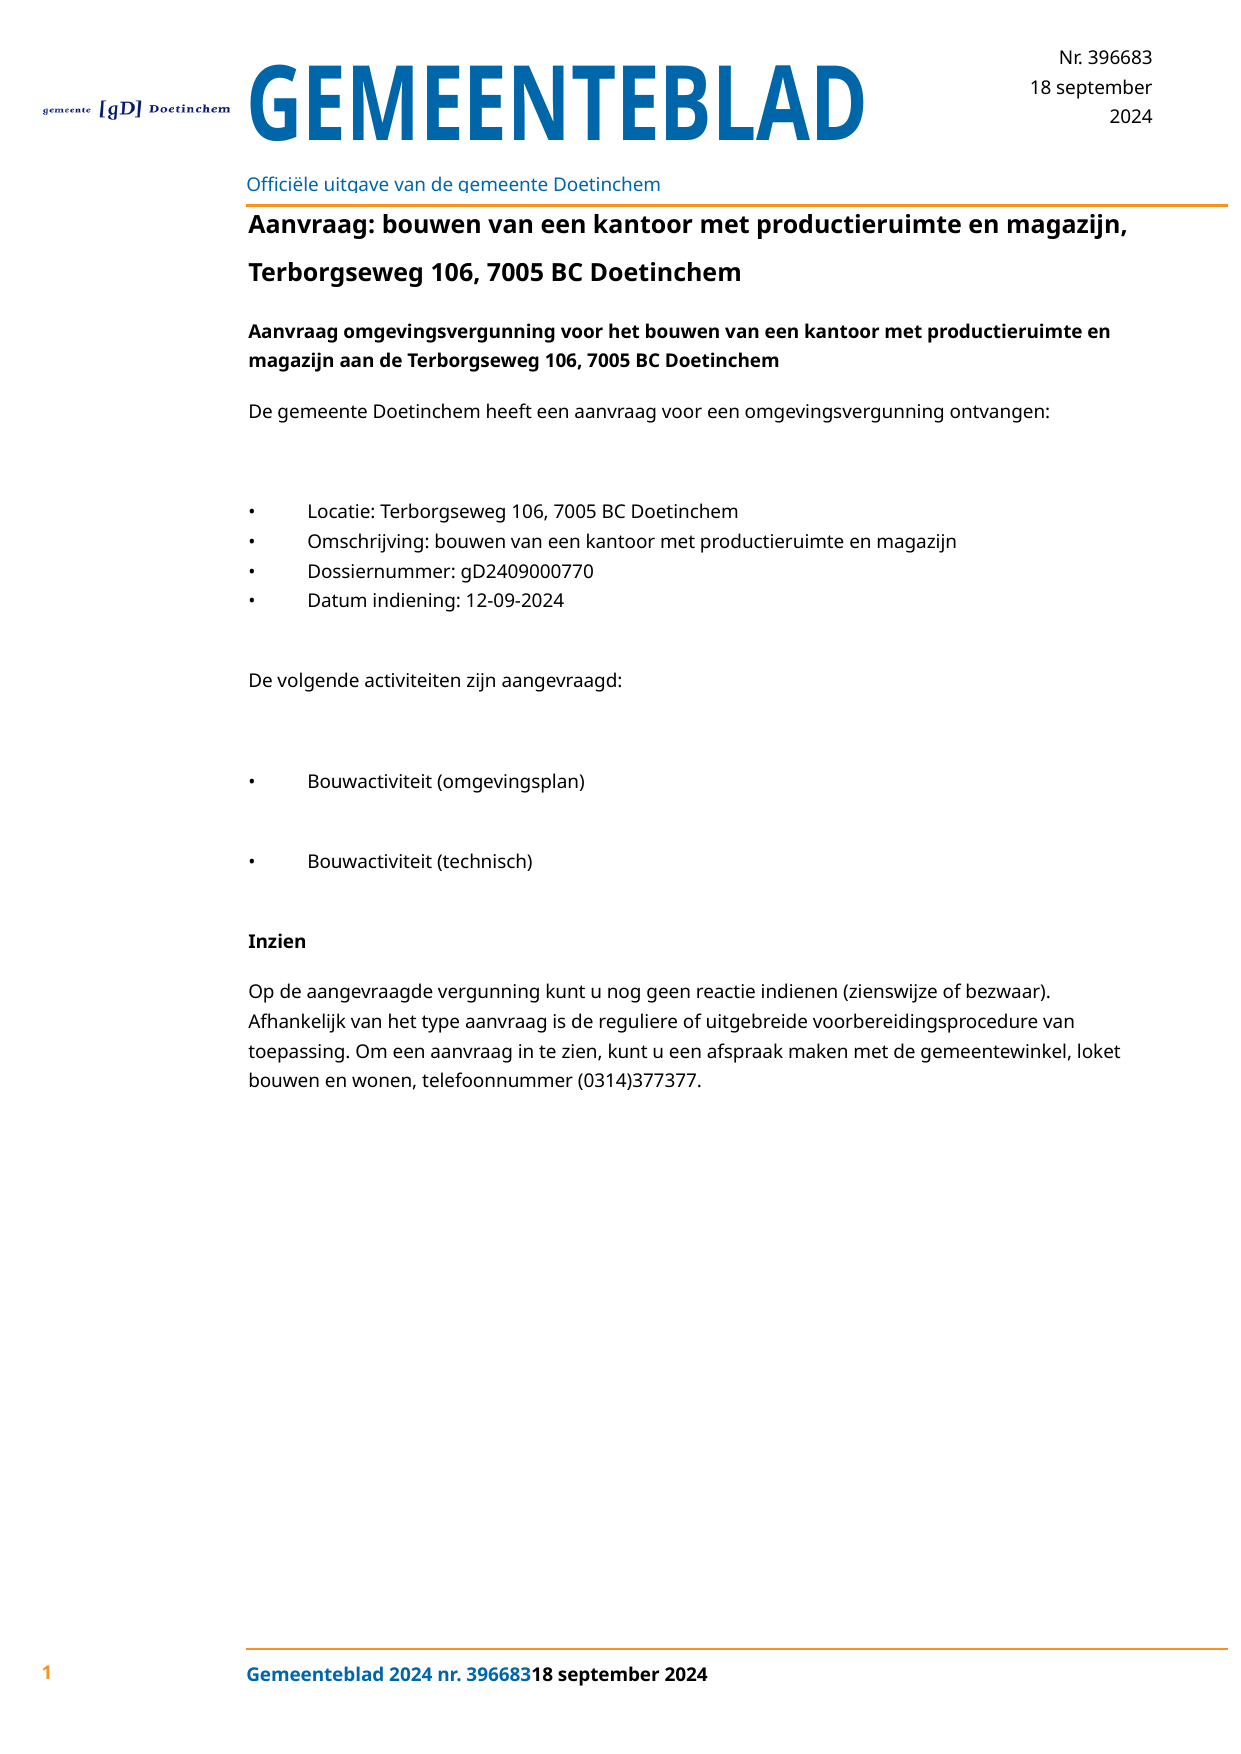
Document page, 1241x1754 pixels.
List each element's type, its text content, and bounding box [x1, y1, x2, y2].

text Aanvraag: bouwen van een kantoor met productieruimte en magazijn, Terborgseweg 106, 7005 BC Doetinchem [248, 207, 1152, 288]
list Omschrijving: bouwen van een kantoor met productieruimte en magazijn [248, 528, 1152, 554]
list Bouwactiviteit (omgevingsplan) [248, 768, 1152, 794]
list Dossiernummer: gD2409000770 [248, 558, 1152, 584]
list Datum indiening: 12-09-2024 [248, 587, 1152, 613]
text De gemeente Doetinchem heeft een aanvraag voor een omgevingsvergunning ontvangen: [248, 398, 1152, 424]
picture [41, 47, 231, 172]
text De volgende activiteiten zijn aangevraagd: [248, 667, 1152, 693]
text Aanvraag omgevingsvergunning voor het bouwen van een kantoor met productieruimte en magazijn aan de Terborgseweg 106, 7005 BC Doetinchem [248, 318, 1152, 373]
text Op de aangevraagde vergunning kunt u nog geen reactie indienen (zienswijze of bezwaar). Afhankelijk van het type aanvraag is de reguliere of uitgebreide voorbereidingsprocedure van toepassing. Om een aanvraag in te zien, kunt u een afspraak maken met de gemeentewinkel, loket bouwen en wonen, telefoonnummer (0314)377377. [248, 979, 1152, 1093]
list Locatie: Terborgseweg 106, 7005 BC Doetinchem [248, 499, 1152, 524]
list Bouwactiviteit (technisch) [248, 848, 1152, 874]
text Inzien [248, 928, 1152, 954]
